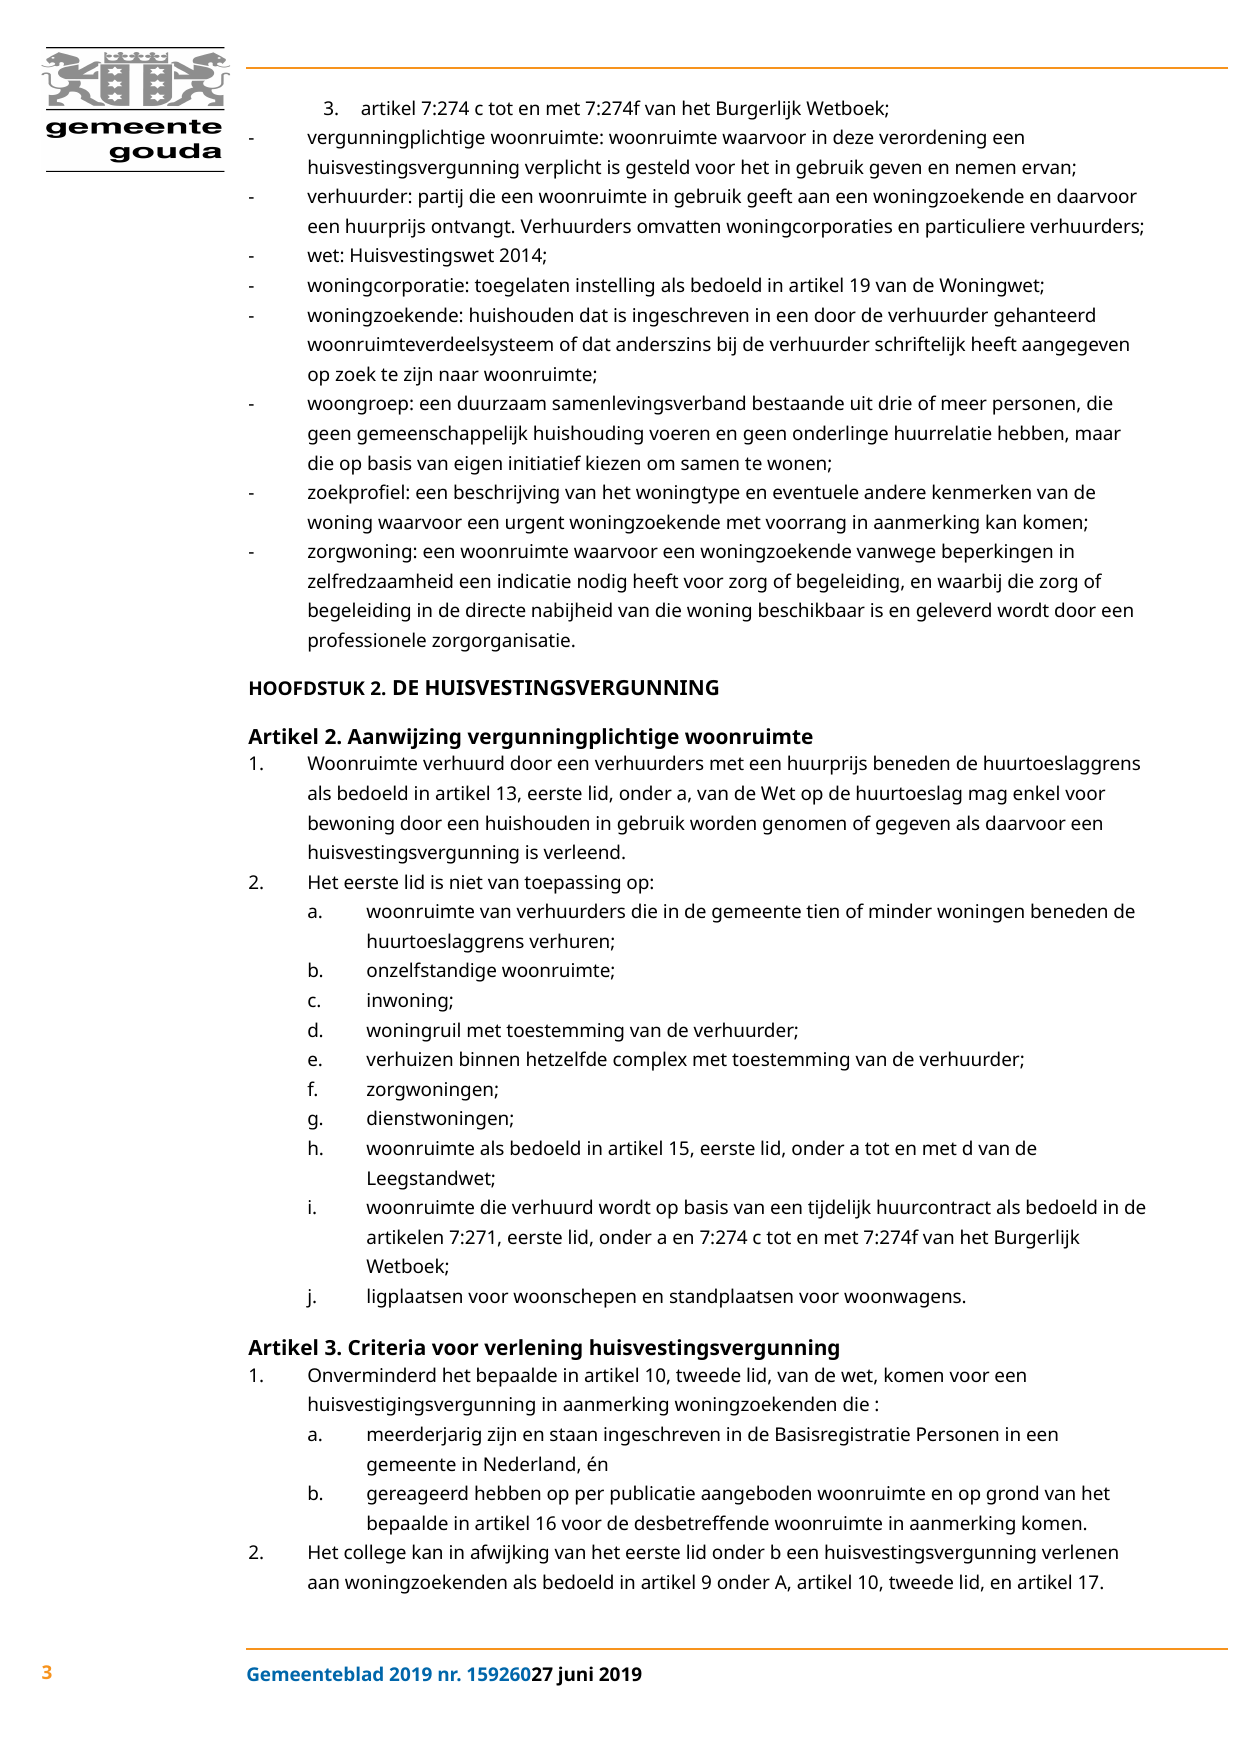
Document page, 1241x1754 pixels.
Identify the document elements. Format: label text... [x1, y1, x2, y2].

list zorgwoningen; [307, 1076, 1152, 1102]
list vergunningplichtige woonruimte: woonruimte waarvoor in deze verordening een huisvestingsvergunning verplicht is gesteld voor het in gebruik geven en nemen ervan; [248, 124, 1152, 180]
list Woonruimte verhuurd door een verhuurders met een huurprijs beneden de huurtoeslaggrens als bedoeld in artikel 13, eerste lid, onder a, van de Wet op de huurtoeslag mag enkel voor bewoning door een huishouden in gebruik worden genomen of gegeven als daarvoor een huisvestingsvergunning is verleend. [248, 751, 1152, 865]
list meerderjarig zijn en staan ingeschreven in de Basisregistratie Personen in een gemeente in Nederland, én [307, 1421, 1152, 1476]
list woningruil met toestemming van de verhuurder; [307, 1017, 1152, 1043]
list woongroep: een duurzaam samenlevingsverband bestaande uit drie of meer personen, die geen gemeenschappelijk huishouding voeren en geen onderlinge huurrelatie hebben, maar die op basis van eigen initiatief kiezen om samen te wonen; [248, 391, 1152, 476]
list woonruimte als bedoeld in artikel 15, eerste lid, onder a tot en met d van de Leegstandwet; [307, 1135, 1152, 1191]
list onzelfstandige woonruimte; [307, 958, 1152, 983]
list woonruimte van verhuurders die in de gemeente tien of minder woningen beneden de huurtoeslaggrens verhuren; [307, 898, 1152, 954]
text Artikel 3. Criteria voor verlening huisvestingsvergunning [248, 1333, 1152, 1362]
list wet: Huisvestingswet 2014; [248, 243, 1152, 268]
list woonruimte die verhuurd wordt op basis van een tijdelijk huurcontract als bedoeld in de artikelen 7:271, eerste lid, onder a en 7:274 c tot en met 7:274f van het Burgerlijk Wetboek; [307, 1194, 1152, 1279]
list zorgwoning: een woonruimte waarvoor een woningzoekende vanwege beperkingen in zelfredzaamheid een indicatie nodig heeft voor zorg of begeleiding, en waarbij die zorg of begeleiding in de directe nabijheid van die woning beschikbaar is en geleverd wordt door een professionele zorgorganisatie. [248, 538, 1152, 653]
list Onverminderd het bepaalde in artikel 10, tweede lid, van de wet, komen voor een huisvestigingsvergunning in aanmerking woningzoekenden die : [248, 1362, 1152, 1417]
list ligplaatsen voor woonschepen en standplaatsen voor woonwagens. [307, 1283, 1152, 1309]
list woningcorporatie: toegelaten instelling als bedoeld in artikel 19 van de Woningwet; [248, 272, 1152, 298]
picture [41, 47, 231, 172]
list gereageerd hebben op per publicatie aangeboden woonruimte en op grond van het bepaalde in artikel 16 voor de desbetreffende woonruimte in aanmerking komen. [307, 1480, 1152, 1536]
list zoekprofiel: een beschrijving van het woningtype en eventuele andere kenmerken van de woning waarvoor een urgent woningzoekende met voorrang in aanmerking kan komen; [248, 479, 1152, 535]
text Artikel 2. Aanwijzing vergunningplichtige woonruimte [248, 722, 1152, 751]
text HOOFDSTUK 2. DE HUISVESTINGSVERGUNNING [248, 673, 1152, 701]
list artikel 7:274 c tot en met 7:274f van het Burgerlijk Wetboek; [323, 95, 1152, 121]
list verhuurder: partij die een woonruimte in gebruik geeft aan een woningzoekende en daarvoor een huurprijs ontvangt. Verhuurders omvatten woningcorporaties en particuliere verhuurders; [248, 183, 1152, 239]
list Het eerste lid is niet van toepassing op: [248, 869, 1152, 895]
list Het college kan in afwijking van het eerste lid onder b een huisvestingsvergunning verlenen aan woningzoekenden als bedoeld in artikel 9 onder A, artikel 10, tweede lid, en artikel 17. [248, 1539, 1152, 1595]
list dienstwoningen; [307, 1106, 1152, 1131]
list verhuizen binnen hetzelfde complex met toestemming van de verhuurder; [307, 1046, 1152, 1072]
list inwoning; [307, 987, 1152, 1013]
list woningzoekende: huishouden dat is ingeschreven in een door de verhuurder gehanteerd woonruimteverdeelsysteem of dat anderszins bij de verhuurder schriftelijk heeft aangegeven op zoek te zijn naar woonruimte; [248, 302, 1152, 387]
